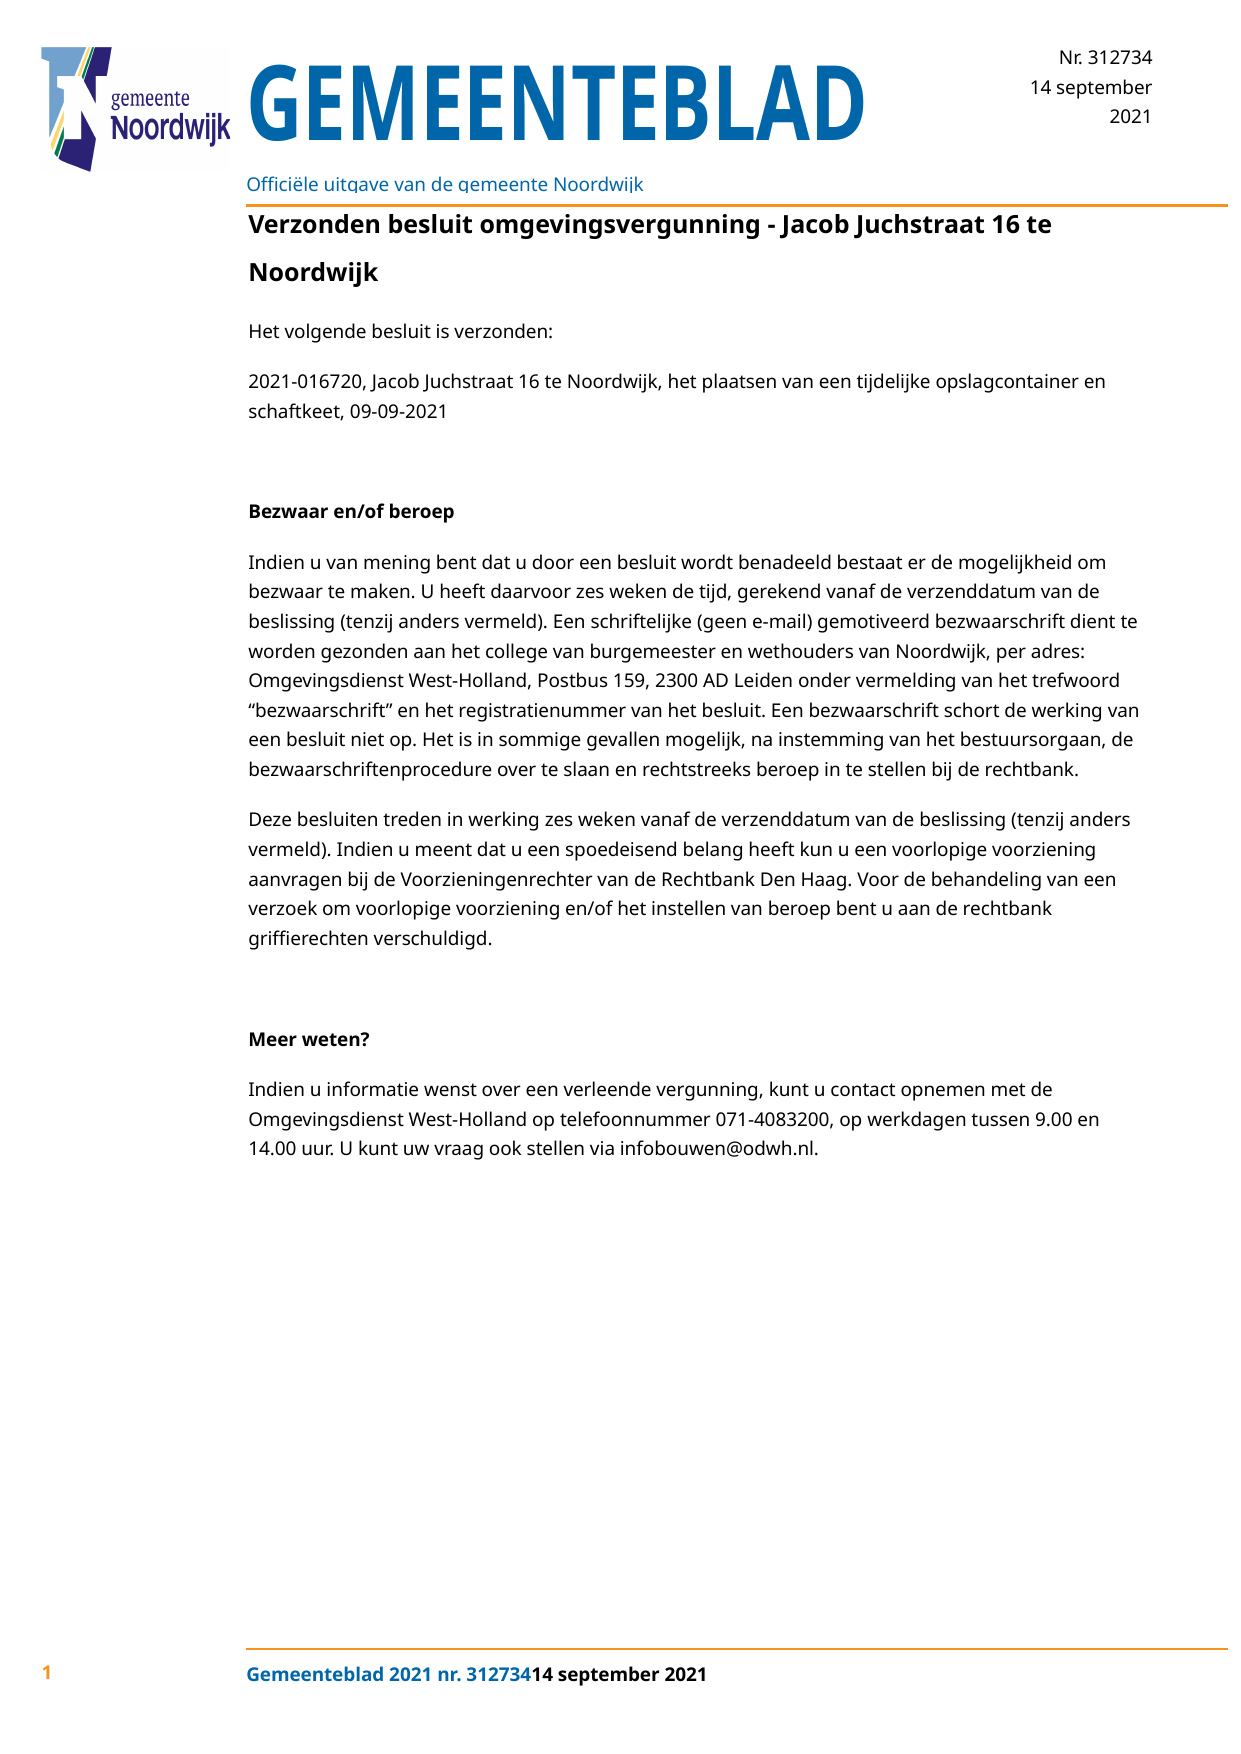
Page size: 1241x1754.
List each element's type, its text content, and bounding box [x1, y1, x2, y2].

picture [41, 47, 231, 172]
text Deze besluiten treden in werking zes weken vanaf de verzenddatum van de beslissing (tenzij anders vermeld). Indien u meent dat u een spoedeisend belang heeft kun u een voorlopige voorziening aanvragen bij de Voorzieningenrechter van de Rechtbank Den Haag. Voor de behandeling van een verzoek om voorlopige voorziening en/of het instellen van beroep bent u aan de rechtbank griffierechten verschuldigd. [248, 807, 1152, 951]
text Bezwaar en/of beroep [248, 499, 1152, 524]
text Het volgende besluit is verzonden: [248, 318, 1152, 344]
text Meer weten? [248, 1026, 1152, 1052]
text Indien u van mening bent dat u door een besluit wordt benadeeld bestaat er de mogelijkheid om bezwaar te maken. U heeft daarvoor zes weken de tijd, gerekend vanaf de verzenddatum van de beslissing (tenzij anders vermeld). Een schriftelijke (geen e-mail) gemotiveerd bezwaarschrift dient te worden gezonden aan het college van burgemeester en wethouders van Noordwijk, per adres: Omgevingsdienst West-Holland, Postbus 159, 2300 AD Leiden onder vermelding van het trefwoord “bezwaarschrift” en het registratienummer van het besluit. Een bezwaarschrift schort de werking van een besluit niet op. Het is in sommige gevallen mogelijk, na instemming van het bestuursorgaan, de bezwaarschriftenprocedure over te slaan en rechtstreeks beroep in te stellen bij de rechtbank. [248, 549, 1152, 782]
text Verzonden besluit omgevingsvergunning - Jacob Juchstraat 16 te Noordwijk [248, 207, 1152, 288]
text Indien u informatie wenst over een verleende vergunning, kunt u contact opnemen met de Omgevingsdienst West-Holland op telefoonnummer 071-4083200, op werkdagen tussen 9.00 en 14.00 uur. U kunt uw vraag ook stellen via infobouwen@odwh.nl. [248, 1076, 1152, 1161]
text 2021-016720, Jacob Juchstraat 16 te Noordwijk, het plaatsen van een tijdelijke opslagcontainer en schaftkeet, 09-09-2021 [248, 368, 1152, 424]
